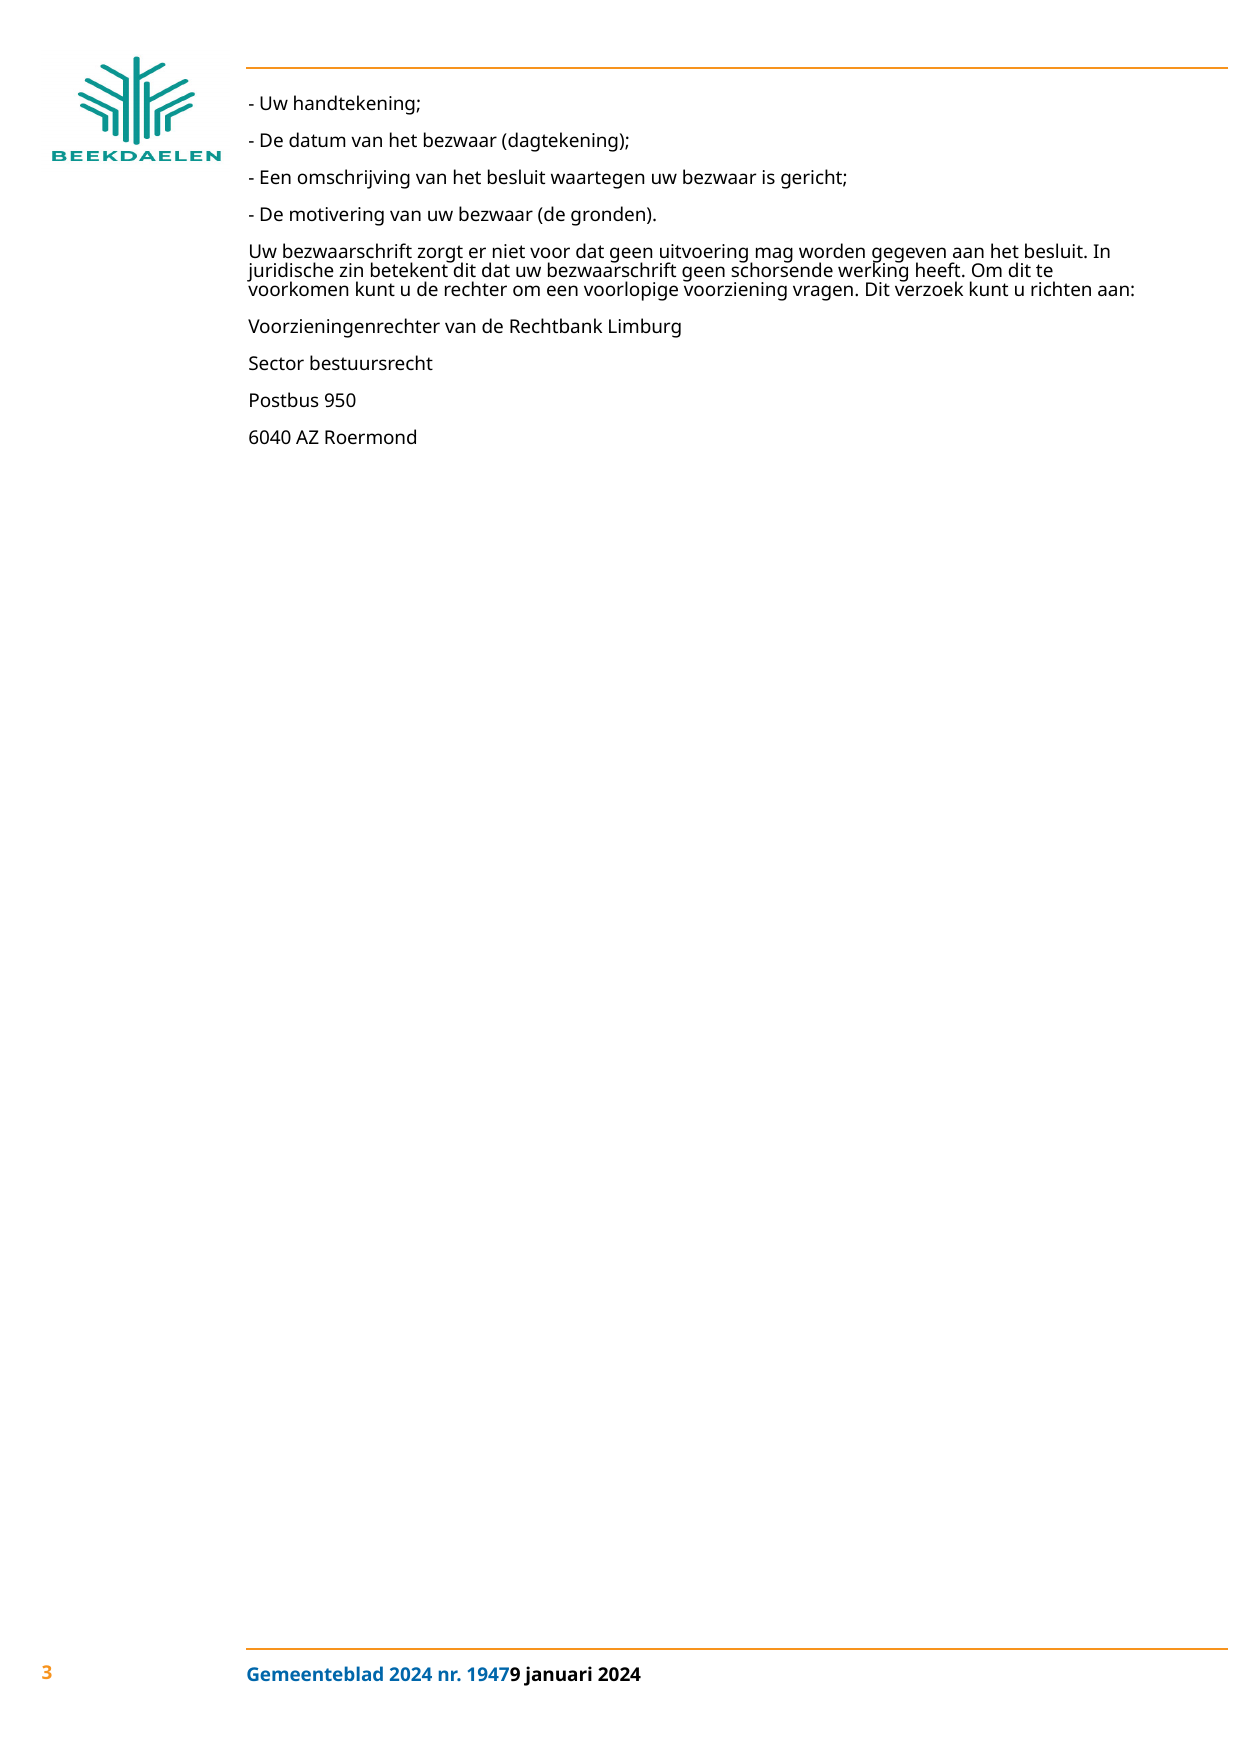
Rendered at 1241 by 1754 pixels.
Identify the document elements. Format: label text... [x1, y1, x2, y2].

text Postbus 950 [248, 392, 1152, 411]
text - Uw handtekening; [248, 95, 1152, 114]
text Uw bezwaarschrift zorgt er niet voor dat geen uitvoering mag worden gegeven aan het besluit. In juridische zin betekent dit dat uw bezwaarschrift geen schorsende werking heeft. Om dit te voorkomen kunt u de rechter om een voorlopige voorziening vragen. Dit verzoek kunt u richten aan: [248, 243, 1152, 301]
picture [41, 47, 231, 172]
text - De datum van het bezwaar (dagtekening); [248, 132, 1152, 151]
text Sector bestuursrecht [248, 355, 1152, 374]
text 6040 AZ Roermond [248, 429, 1152, 448]
text - De motivering van uw bezwaar (de gronden). [248, 206, 1152, 225]
text - Een omschrijving van het besluit waartegen uw bezwaar is gericht; [248, 169, 1152, 188]
text Voorzieningenrechter van de Rechtbank Limburg [248, 318, 1152, 337]
